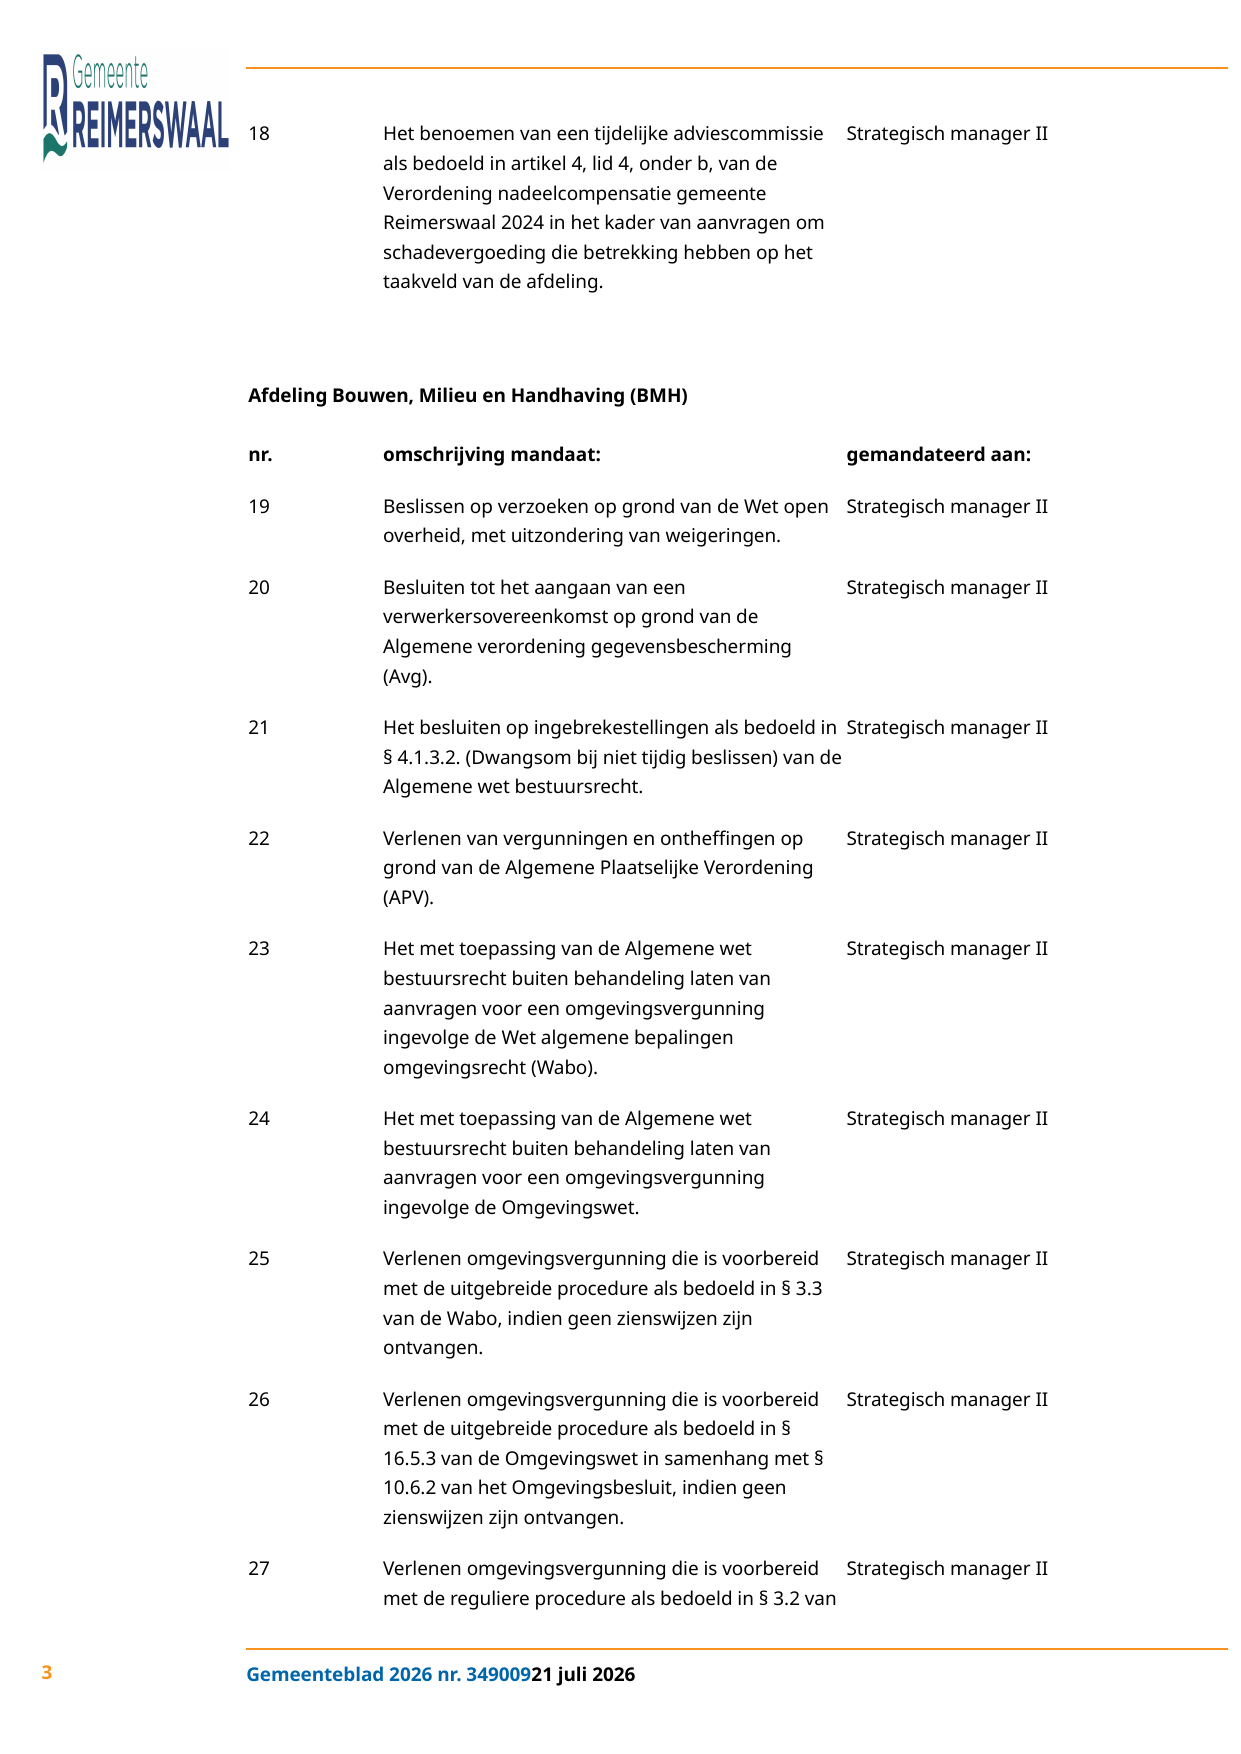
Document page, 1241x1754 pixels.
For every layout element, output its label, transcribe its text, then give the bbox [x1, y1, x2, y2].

table_cell [846, 1080, 1152, 1105]
table_cell [383, 324, 846, 349]
table_cell 19 [248, 493, 383, 548]
table_cell Verlenen omgevingsvergunning die is voorbereid met de reguliere procedure als bedoeld in § 3.2 van [383, 1556, 846, 1611]
table_cell Het met toepassing van de Algemene wet bestuursrecht buiten behandeling laten van aanvragen voor een omgevingsvergunning ingevolge de Wet algemene bepalingen omgevingsrecht (Wabo). [383, 936, 846, 1079]
table_cell [383, 1080, 846, 1105]
table_cell [248, 548, 383, 574]
table_cell [846, 1220, 1152, 1246]
table_cell Het besluiten op ingebrekestellingen als bedoeld in § 4.1.3.2. (Dwangsom bij niet tijdig beslissen) van de Algemene wet bestuursrecht. [383, 714, 846, 799]
table_cell [383, 548, 846, 574]
table_cell 25 [248, 1246, 383, 1360]
table_cell 23 [248, 936, 383, 1079]
table_cell [383, 799, 846, 825]
table_cell Strategisch manager II [846, 936, 1152, 1079]
table_header gemandateerd aan: [846, 442, 1152, 467]
table_cell [248, 95, 383, 121]
table_cell [248, 1530, 383, 1556]
table_cell Strategisch manager II [846, 493, 1152, 548]
table_cell 26 [248, 1386, 383, 1530]
table_cell Verlenen omgevingsvergunning die is voorbereid met de uitgebreide procedure als bedoeld in § 16.5.3 van de Omgevingswet in samenhang met § 10.6.2 van het Omgevingsbesluit, indien geen zienswijzen zijn ontvangen. [383, 1386, 846, 1530]
table_cell Besluiten tot het aangaan van een verwerkersovereenkomst op grond van de Algemene verordening gegevensbescherming (Avg). [383, 574, 846, 688]
table_cell [248, 1220, 383, 1246]
table_cell Strategisch manager II [846, 1386, 1152, 1530]
table_cell 20 [248, 574, 383, 688]
table_header nr. [248, 442, 383, 467]
table_cell [846, 910, 1152, 936]
table_cell [383, 467, 846, 493]
table_cell [383, 1360, 846, 1386]
table_cell [846, 467, 1152, 493]
table_header omschrijving mandaat: [383, 442, 846, 467]
table_cell [846, 324, 1152, 349]
table_cell Beslissen op verzoeken op grond van de Wet open overheid, met uitzondering van weigeringen. [383, 493, 846, 548]
table_cell Strategisch manager II [846, 121, 1152, 324]
table_cell Strategisch manager II [846, 1246, 1152, 1360]
table_cell [383, 910, 846, 936]
table_cell Verlenen van vergunningen en ontheffingen op grond van de Algemene Plaatselijke Verordening (APV). [383, 825, 846, 910]
table_cell [248, 324, 383, 349]
table_cell Strategisch manager II [846, 574, 1152, 688]
table_cell 24 [248, 1105, 383, 1220]
table_cell Strategisch manager II [846, 1105, 1152, 1220]
table_cell Het met toepassing van de Algemene wet bestuursrecht buiten behandeling laten van aanvragen voor een omgevingsvergunning ingevolge de Omgevingswet. [383, 1105, 846, 1220]
table_cell [383, 95, 846, 121]
table_cell Strategisch manager II [846, 1556, 1152, 1611]
table_cell 22 [248, 825, 383, 910]
table_cell [383, 1530, 846, 1556]
table_cell 21 [248, 714, 383, 799]
table_cell [248, 1360, 383, 1386]
table_cell Strategisch manager II [846, 825, 1152, 910]
table_cell [846, 799, 1152, 825]
table_cell [846, 95, 1152, 121]
table_cell [846, 548, 1152, 574]
table_cell [383, 689, 846, 714]
table_cell Het benoemen van een tijdelijke adviescommissie als bedoeld in artikel 4, lid 4, onder b, van de Verordening nadeelcompensatie gemeente Reimerswaal 2024 in het kader van aanvragen om schadevergoeding die betrekking hebben op het taakveld van de afdeling. [383, 121, 846, 324]
text Afdeling Bouwen, Milieu en Handhaving (BMH) [248, 382, 1152, 408]
picture [41, 47, 231, 172]
table_cell [248, 467, 383, 493]
table_cell [248, 1080, 383, 1105]
table_cell [248, 689, 383, 714]
table_cell 18 [248, 121, 383, 324]
table_cell [846, 1360, 1152, 1386]
table_cell [248, 910, 383, 936]
table_cell 27 [248, 1556, 383, 1611]
table_cell [383, 1220, 846, 1246]
table_cell Verlenen omgevingsvergunning die is voorbereid met de uitgebreide procedure als bedoeld in § 3.3 van de Wabo, indien geen zienswijzen zijn ontvangen. [383, 1246, 846, 1360]
table_cell [846, 689, 1152, 714]
table_cell Strategisch manager II [846, 714, 1152, 799]
table_cell [248, 799, 383, 825]
table_cell [846, 1530, 1152, 1556]
